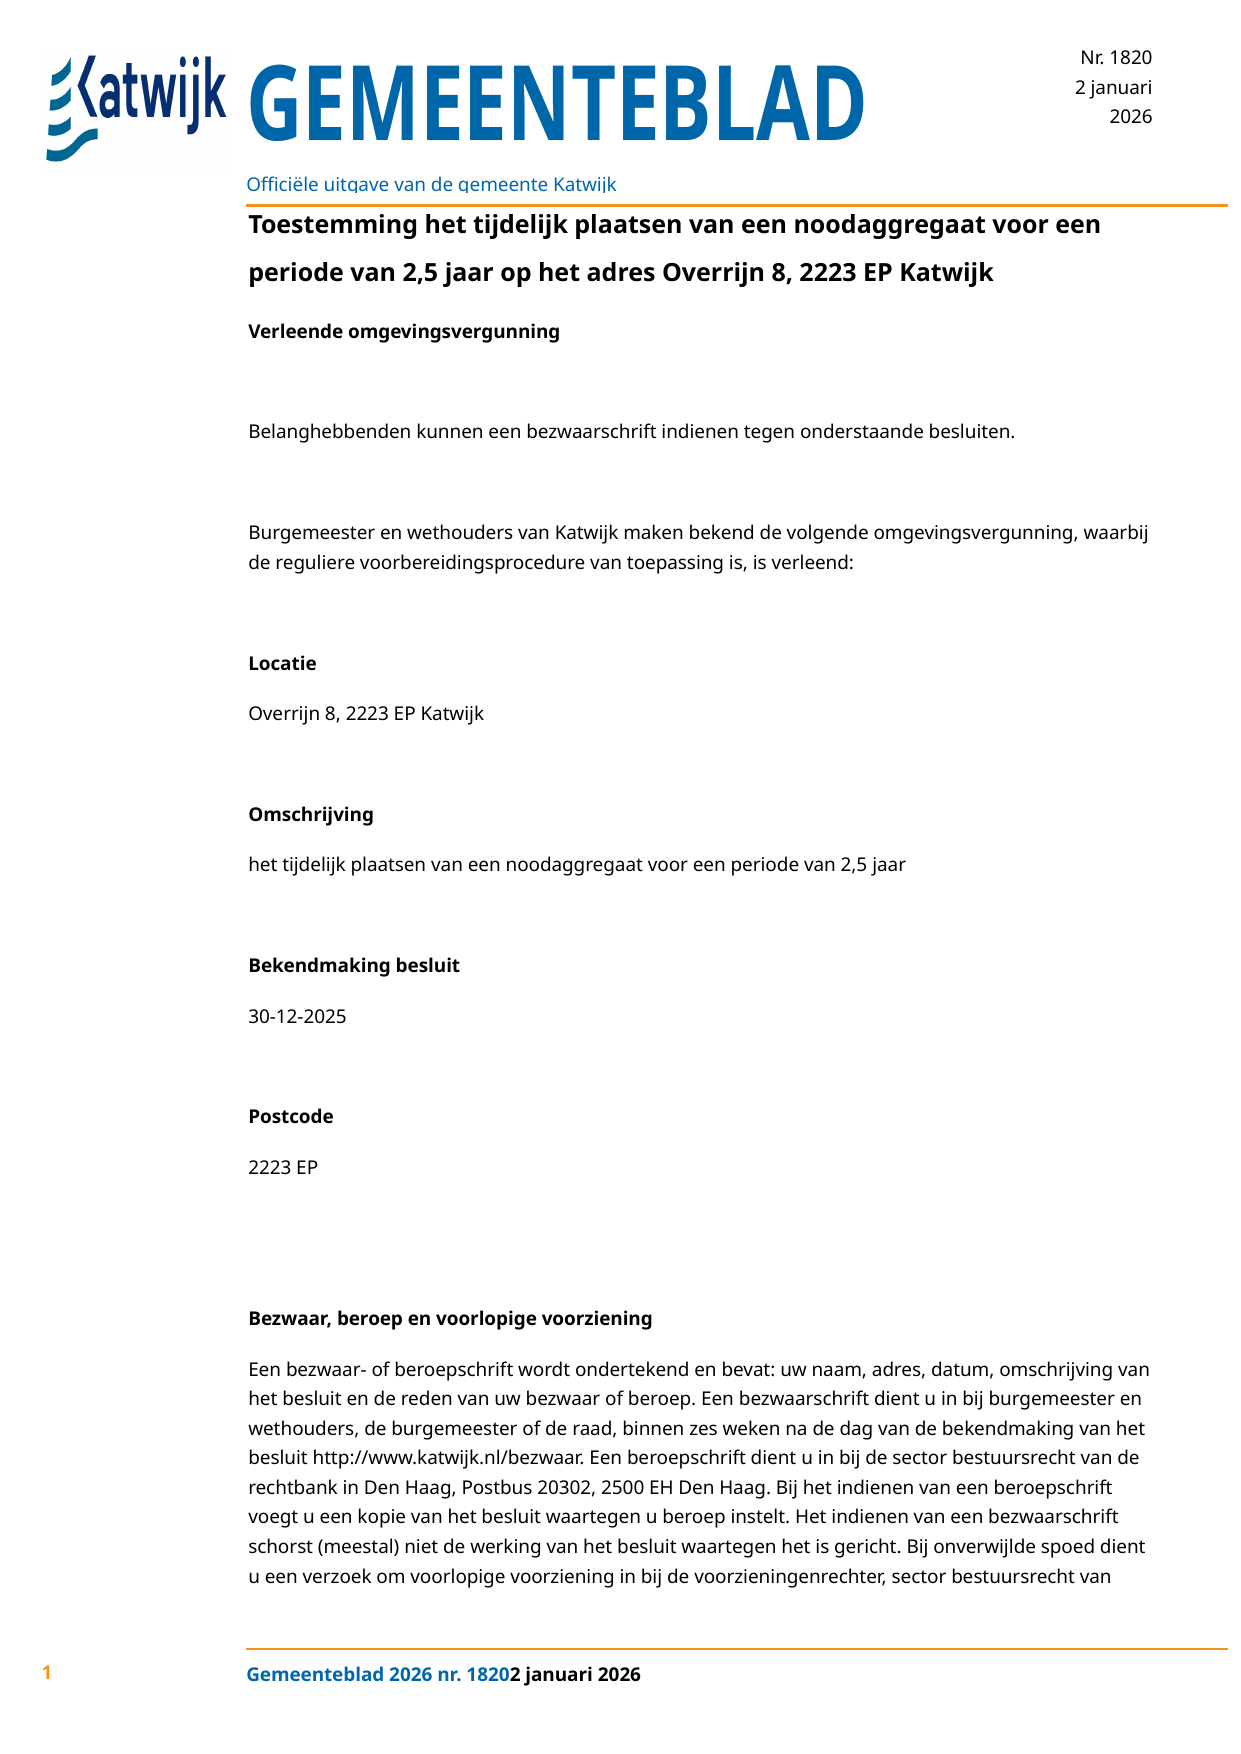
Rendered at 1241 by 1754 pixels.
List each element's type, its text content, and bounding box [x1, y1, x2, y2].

text Locatie [248, 650, 1152, 676]
text Overrijn 8, 2223 EP Katwijk [248, 700, 1152, 726]
text 30-12-2025 [248, 1003, 1152, 1029]
text Postcode [248, 1104, 1152, 1129]
text Belanghebbenden kunnen een bezwaarschrift indienen tegen onderstaande besluiten. [248, 419, 1152, 444]
text Bekendmaking besluit [248, 952, 1152, 978]
text Omschrijving [248, 801, 1152, 827]
text 2223 EP [248, 1154, 1152, 1180]
text het tijdelijk plaatsen van een noodaggregaat voor een periode van 2,5 jaar [248, 852, 1152, 877]
picture [41, 47, 231, 172]
text Toestemming het tijdelijk plaatsen van een noodaggregaat voor een periode van 2,5 jaar op het adres Overrijn 8, 2223 EP Katwijk [248, 207, 1152, 288]
text Een bezwaar- of beroepschrift wordt ondertekend en bevat: uw naam, adres, datum, omschrijving van het besluit en de reden van uw bezwaar of beroep. Een bezwaarschrift dient u in bij burgemeester en wethouders, de burgemeester of de raad, binnen zes weken na de dag van de bekendmaking van het besluit http://www.katwijk.nl/bezwaar. Een beroepschrift dient u in bij de sector bestuursrecht van de rechtbank in Den Haag, Postbus 20302, 2500 EH Den Haag. Bij het indienen van een beroepschrift voegt u een kopie van het besluit waartegen u beroep instelt. Het indienen van een bezwaarschrift schorst (meestal) niet de werking van het besluit waartegen het is gericht. Bij onverwijlde spoed dient u een verzoek om voorlopige voorziening in bij de voorzieningenrechter, sector bestuursrecht van [248, 1356, 1152, 1589]
text Verleende omgevingsvergunning [248, 318, 1152, 344]
text Burgemeester en wethouders van Katwijk maken bekend de volgende omgevingsvergunning, waarbij de reguliere voorbereidingsprocedure van toepassing is, is verleend: [248, 519, 1152, 575]
text Bezwaar, beroep en voorlopige voorziening [248, 1305, 1152, 1331]
